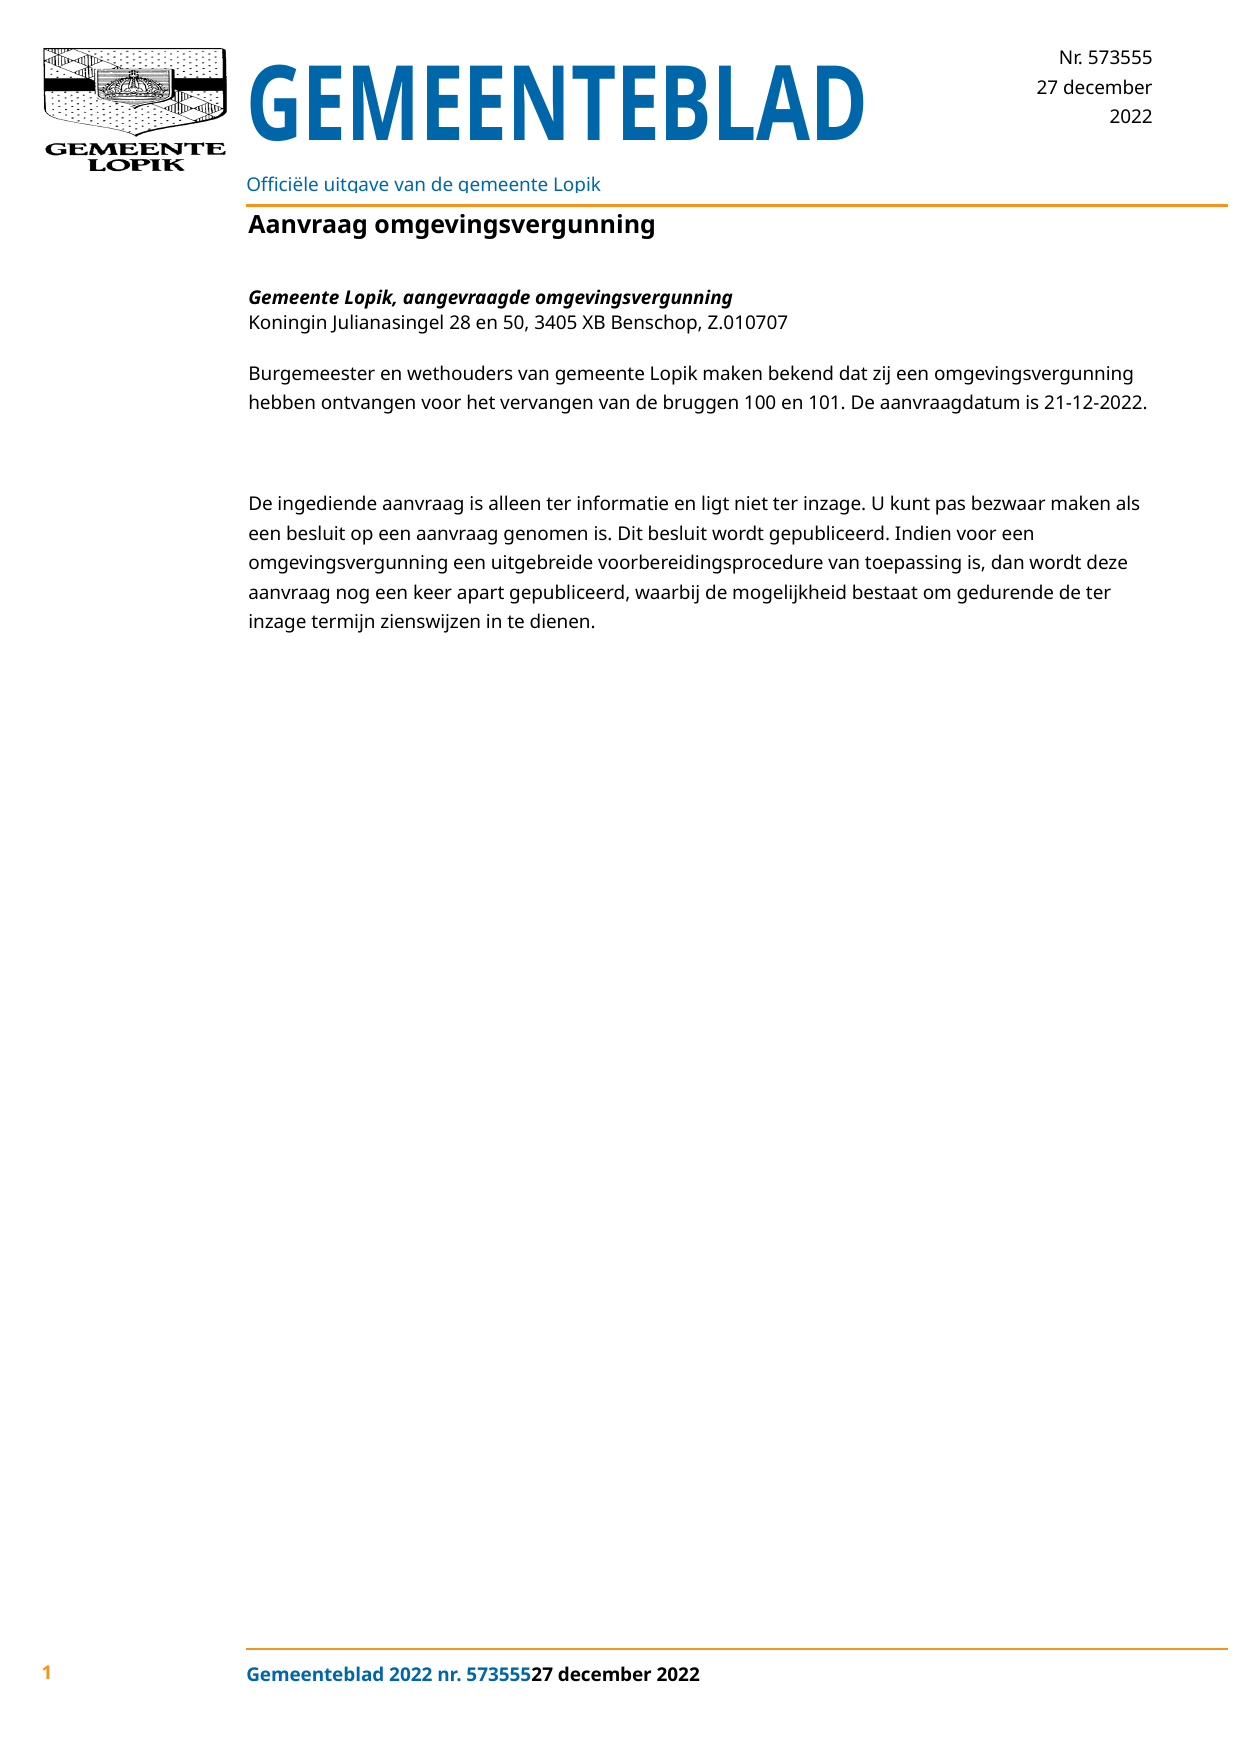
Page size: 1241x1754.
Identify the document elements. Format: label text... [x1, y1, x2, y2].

text Gemeente Lopik, aangevraagde omgevingsvergunning [248, 284, 1152, 309]
text Koningin Julianasingel 28 en 50, 3405 XB Benschop, Z.010707 [248, 309, 1152, 335]
text Burgemeester en wethouders van gemeente Lopik maken bekend dat zij een omgevingsvergunning hebben ontvangen voor het vervangen van de bruggen 100 en 101. De aanvraagdatum is 21-12-2022. [248, 360, 1152, 415]
text De ingediende aanvraag is alleen ter informatie en ligt niet ter inzage. U kunt pas bezwaar maken als een besluit op een aanvraag genomen is. Dit besluit wordt gepubliceerd. Indien voor een omgevingsvergunning een uitgebreide voorbereidingsprocedure van toepassing is, dan wordt deze aanvraag nog een keer apart gepubliceerd, waarbij de mogelijkheid bestaat om gedurende de ter inzage termijn zienswijzen in te dienen. [248, 490, 1152, 634]
text Aanvraag omgevingsvergunning [248, 207, 1152, 241]
picture [41, 47, 231, 172]
